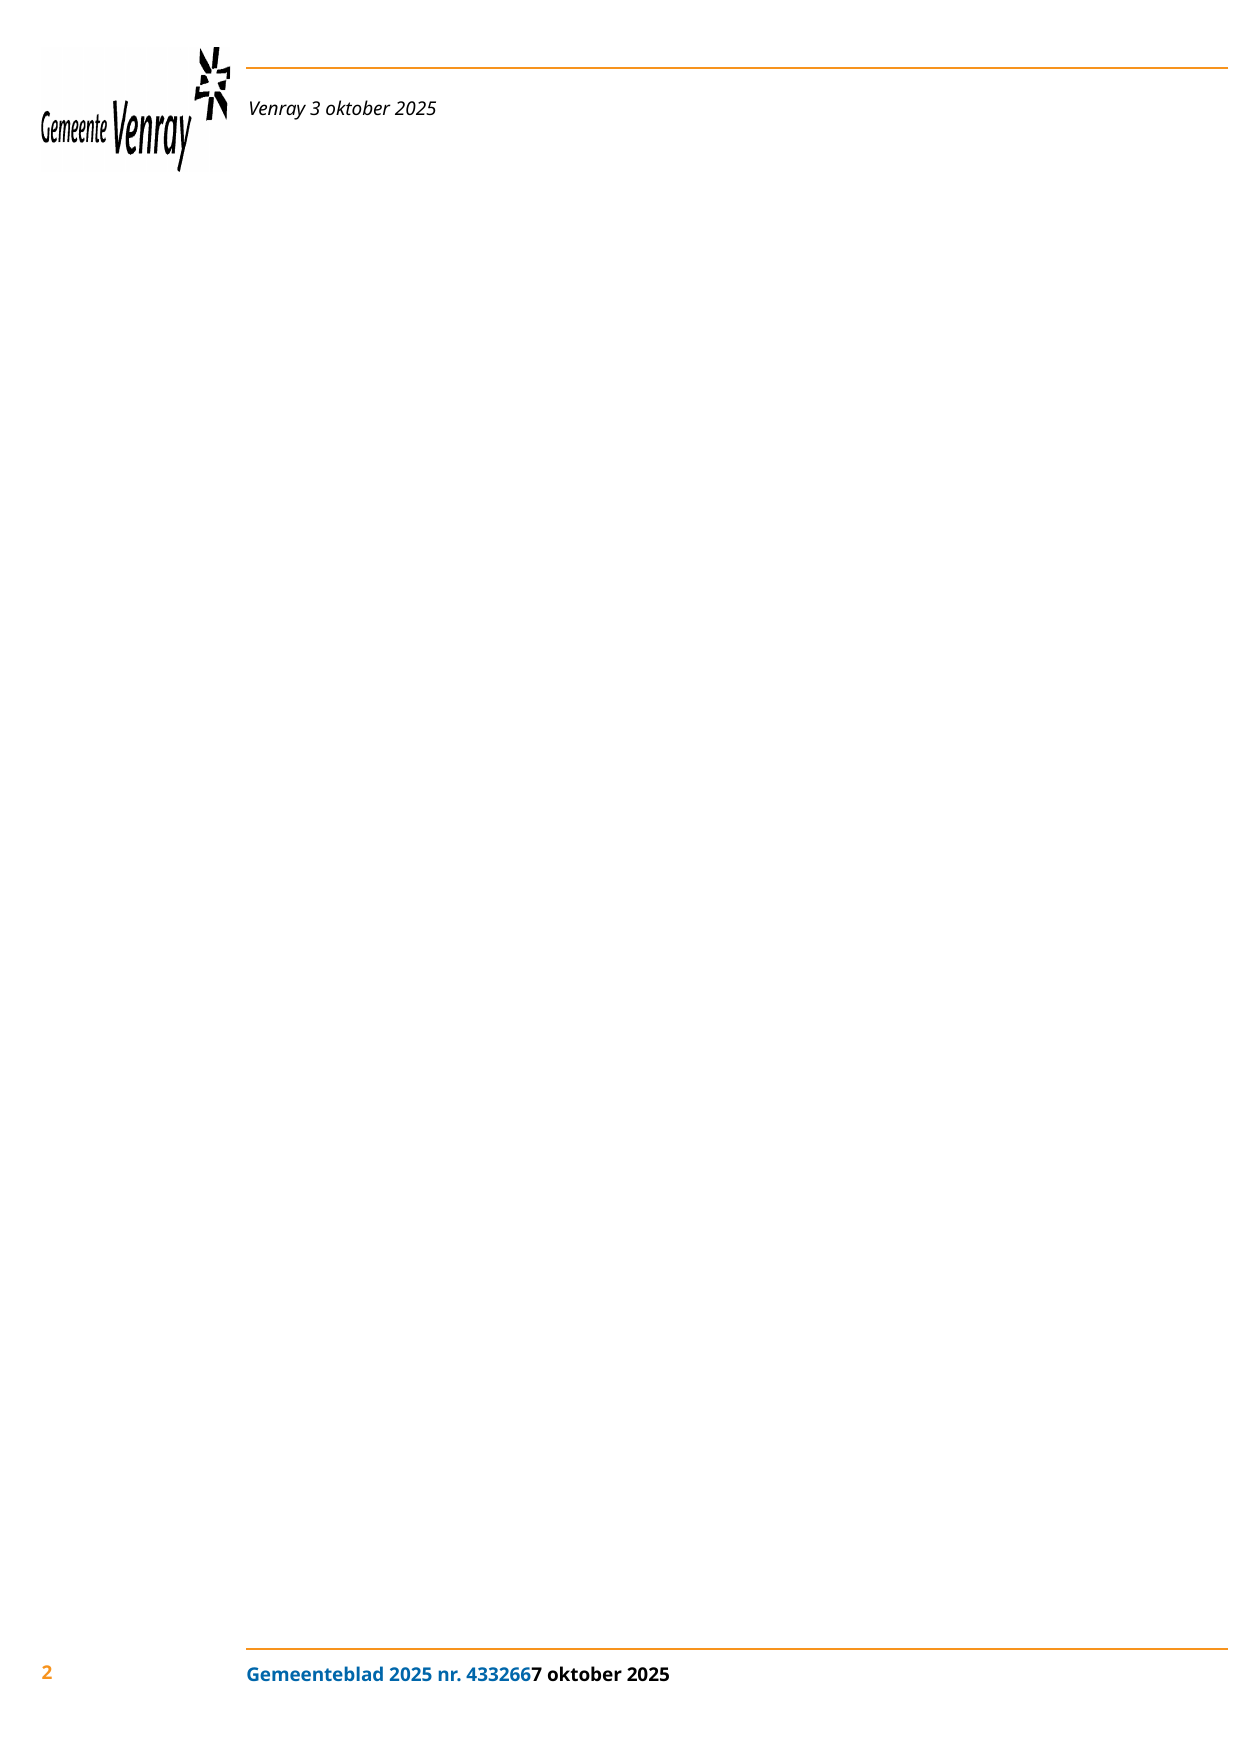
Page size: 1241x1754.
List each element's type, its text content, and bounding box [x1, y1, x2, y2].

text Venray 3 oktober 2025 [248, 95, 1152, 121]
picture [41, 47, 231, 172]
